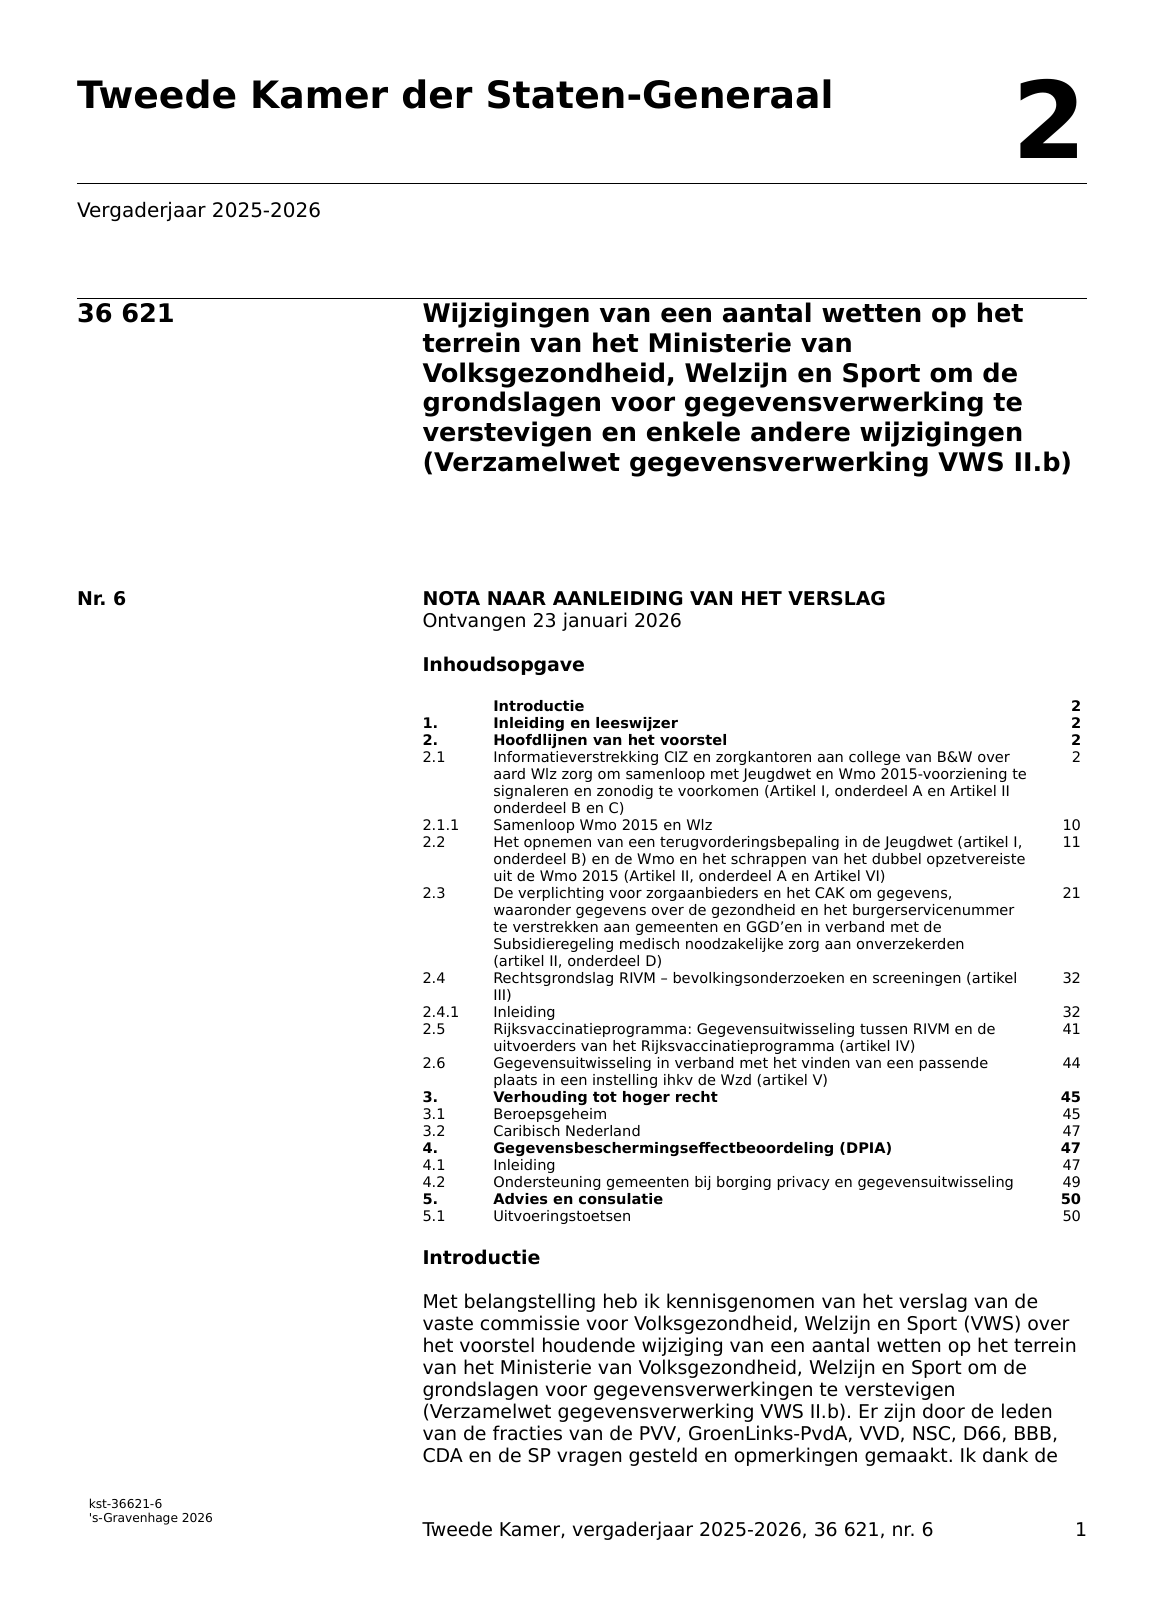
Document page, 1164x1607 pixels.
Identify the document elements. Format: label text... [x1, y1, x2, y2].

subtitle Nr. 6 NOTA NAAR AANLEIDING VAN HET VERSLAG [77, 588, 1087, 610]
table_cell 4. [422, 1140, 487, 1157]
table_cell 5.1 [422, 1208, 487, 1224]
table_cell 41 [1034, 1021, 1087, 1055]
table_cell 2.1 [422, 749, 487, 817]
table_cell Caribisch Nederland [487, 1123, 1033, 1139]
table_cell 45 [1034, 1089, 1087, 1106]
table_cell 32 [1034, 970, 1087, 1004]
table_cell Inleiding [487, 1004, 1033, 1021]
table_cell 32 [1034, 1004, 1087, 1021]
table_cell Uitvoeringstoetsen [487, 1208, 1033, 1224]
table_cell 49 [1034, 1174, 1087, 1191]
table_cell 2.3 [422, 885, 487, 970]
table_header 2 [1034, 698, 1087, 715]
table_cell 10 [1034, 817, 1087, 834]
table_cell 47 [1034, 1140, 1087, 1157]
table_cell 11 [1034, 834, 1087, 885]
table_cell 4.2 [422, 1174, 487, 1191]
table_cell 2.5 [422, 1021, 487, 1055]
text kst-36621-6 [88, 1497, 323, 1511]
table_cell Informatieverstrekking CIZ en zorgkantoren aan college van B&W over aard Wlz zorg om samenloop met Jeugdwet en Wmo 2015-voorziening te signaleren en zonodig te voorkomen (Artikel I, onderdeel A en Artikel II onderdeel B en C) [487, 749, 1033, 817]
table_cell Advies en consulatie [487, 1191, 1033, 1207]
table_cell Vergaderjaar 2025-2026 [77, 184, 1087, 298]
table_cell Ondersteuning gemeenten bij borging privacy en gegevensuitwisseling [487, 1174, 1033, 1191]
table_cell Beroepsgeheim [487, 1106, 1033, 1123]
table_cell 1. [422, 715, 487, 732]
table_cell Gegevensbeschermingseffectbeoordeling (DPIA) [487, 1140, 1033, 1157]
table_cell 2.6 [422, 1055, 487, 1089]
table_cell Samenloop Wmo 2015 en Wlz [487, 817, 1033, 834]
text Met belangstelling heb ik kennisgenomen van het verslag van de vaste commissie voor Volksgezondheid, Welzijn en Sport (VWS) over het voorstel houdende wijziging van een aantal wetten op het terrein van het Ministerie van Volksgezondheid, Welzijn en Sport om de grondslagen voor gegevensverwerkingen te verstevigen (Verzamelwet gegevensverwerking VWS II.b). Er zijn door de leden van de fracties van de PVV, GroenLinks-PvdA, VVD, NSC, D66, BBB, CDA en de SP vragen gesteld en opmerkingen gemaakt. Ik dank de [422, 1291, 1087, 1467]
table_cell 50 [1034, 1191, 1087, 1207]
table_cell Rechtsgrondslag RIVM – bevolkingsonderzoeken en screeningen (artikel III) [487, 970, 1033, 1004]
table_cell 47 [1034, 1123, 1087, 1139]
table_cell Het opnemen van een terugvorderingsbepaling in de Jeugdwet (artikel I, onderdeel B) en de Wmo en het schrappen van het dubbel opzetvereiste uit de Wmo 2015 (Artikel II, onderdeel A en Artikel VI) [487, 834, 1033, 885]
table_cell 2.1.1 [422, 817, 487, 834]
table_cell 45 [1034, 1106, 1087, 1123]
table_cell 50 [1034, 1208, 1087, 1224]
table_cell 2.4.1 [422, 1004, 487, 1021]
table_header Tweede Kamer der Staten-Generaal [77, 59, 886, 183]
table_cell 2.2 [422, 834, 487, 885]
subtitle Introductie [422, 1247, 1087, 1269]
table_cell 3.1 [422, 1106, 487, 1123]
table_cell Inleiding en leeswijzer [487, 715, 1033, 732]
table_cell Hoofdlijnen van het voorstel [487, 732, 1033, 749]
table_header Introductie [487, 698, 1033, 715]
table_cell De verplichting voor zorgaanbieders en het CAK om gegevens, waaronder gegevens over de gezondheid en het burgerservicenummer te verstrekken aan gemeenten en GGD’en in verband met de Subsidieregeling medisch noodzakelijke zorg aan onverzekerden (artikel II, onderdeel D) [487, 885, 1033, 970]
table_cell 3. [422, 1089, 487, 1106]
table_cell Rijksvaccinatieprogramma: Gegevensuitwisseling tussen RIVM en de uitvoerders van het Rijksvaccinatieprogramma (artikel IV) [487, 1021, 1033, 1055]
subtitle Inhoudsopgave [422, 654, 1087, 676]
table_cell 47 [1034, 1157, 1087, 1173]
table_cell 2.4 [422, 970, 487, 1004]
table_cell 2 [1034, 715, 1087, 732]
table_header 2 [886, 59, 1087, 183]
text Ontvangen 23 januari 2026 [422, 610, 1087, 632]
table_header [422, 698, 487, 715]
table_cell 2. [422, 732, 487, 749]
table_cell 44 [1034, 1055, 1087, 1089]
table_cell Inleiding [487, 1157, 1033, 1173]
subtitle 36 621 Wijzigingen van een aantal wetten op het terrein van het Ministerie van Volksgezondheid, Welzijn en Sport om de grondslagen voor gegevensverwerking te verstevigen en enkele andere wijzigingen (Verzamelwet gegevensverwerking VWS II.b) [77, 299, 1087, 477]
table_cell Verhouding tot hoger recht [487, 1089, 1033, 1106]
table_cell 2 [1034, 749, 1087, 817]
text 's-Gravenhage 2026 [88, 1511, 323, 1525]
table_cell Gegevensuitwisseling in verband met het vinden van een passende plaats in een instelling ihkv de Wzd (artikel V) [487, 1055, 1033, 1089]
table_cell 5. [422, 1191, 487, 1207]
table_cell 4.1 [422, 1157, 487, 1173]
table_cell 2 [1034, 732, 1087, 749]
table_cell 3.2 [422, 1123, 487, 1139]
table_cell 21 [1034, 885, 1087, 970]
